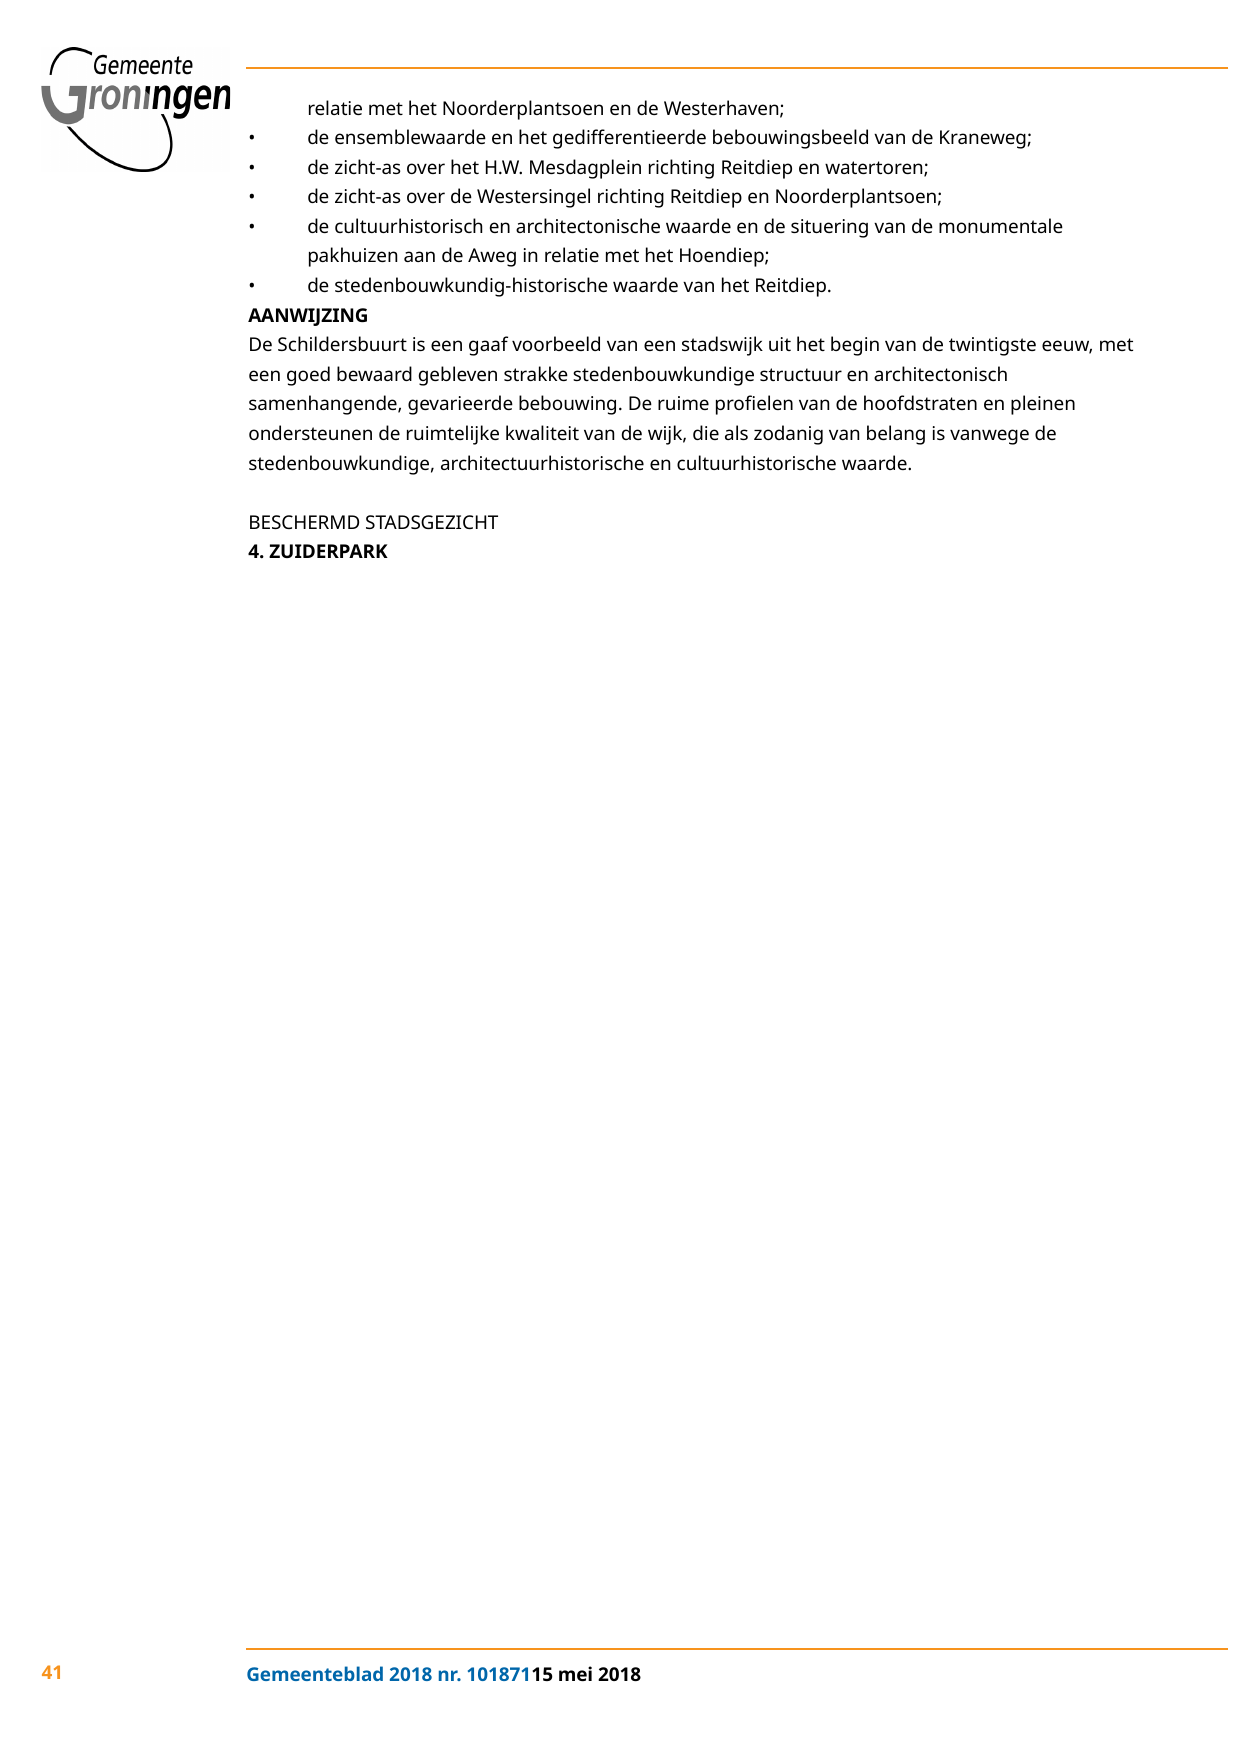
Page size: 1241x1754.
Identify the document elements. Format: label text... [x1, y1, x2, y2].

list de zicht-as over de Westersingel richting Reitdiep en Noorderplantsoen; [248, 183, 1152, 209]
text BESCHERMD STADSGEZICHT [248, 509, 1152, 535]
list de ensemblewaarde en het gedifferentieerde bebouwingsbeeld van de Kraneweg; [248, 124, 1152, 150]
list de zicht-as over het H.W. Mesdagplein richting Reitdiep en watertoren; [248, 154, 1152, 180]
text 4. ZUIDERPARK [248, 538, 1152, 564]
list relatie met het Noorderplantsoen en de Westerhaven; [248, 95, 1152, 121]
text AANWIJZING [248, 302, 1152, 328]
list de stedenbouwkundig-historische waarde van het Reitdiep. [248, 272, 1152, 298]
list de cultuurhistorisch en architectonische waarde en de situering van de monumentale pakhuizen aan de Aweg in relatie met het Hoendiep; [248, 213, 1152, 268]
picture [41, 47, 231, 172]
text De Schildersbuurt is een gaaf voorbeeld van een stadswijk uit het begin van de twintigste eeuw, met een goed bewaard gebleven strakke stedenbouwkundige structuur en architectonisch samenhangende, gevarieerde bebouwing. De ruime profielen van de hoofdstraten en pleinen ondersteunen de ruimtelijke kwaliteit van de wijk, die als zodanig van belang is vanwege de stedenbouwkundige, architectuurhistorische en cultuurhistorische waarde. [248, 331, 1152, 476]
